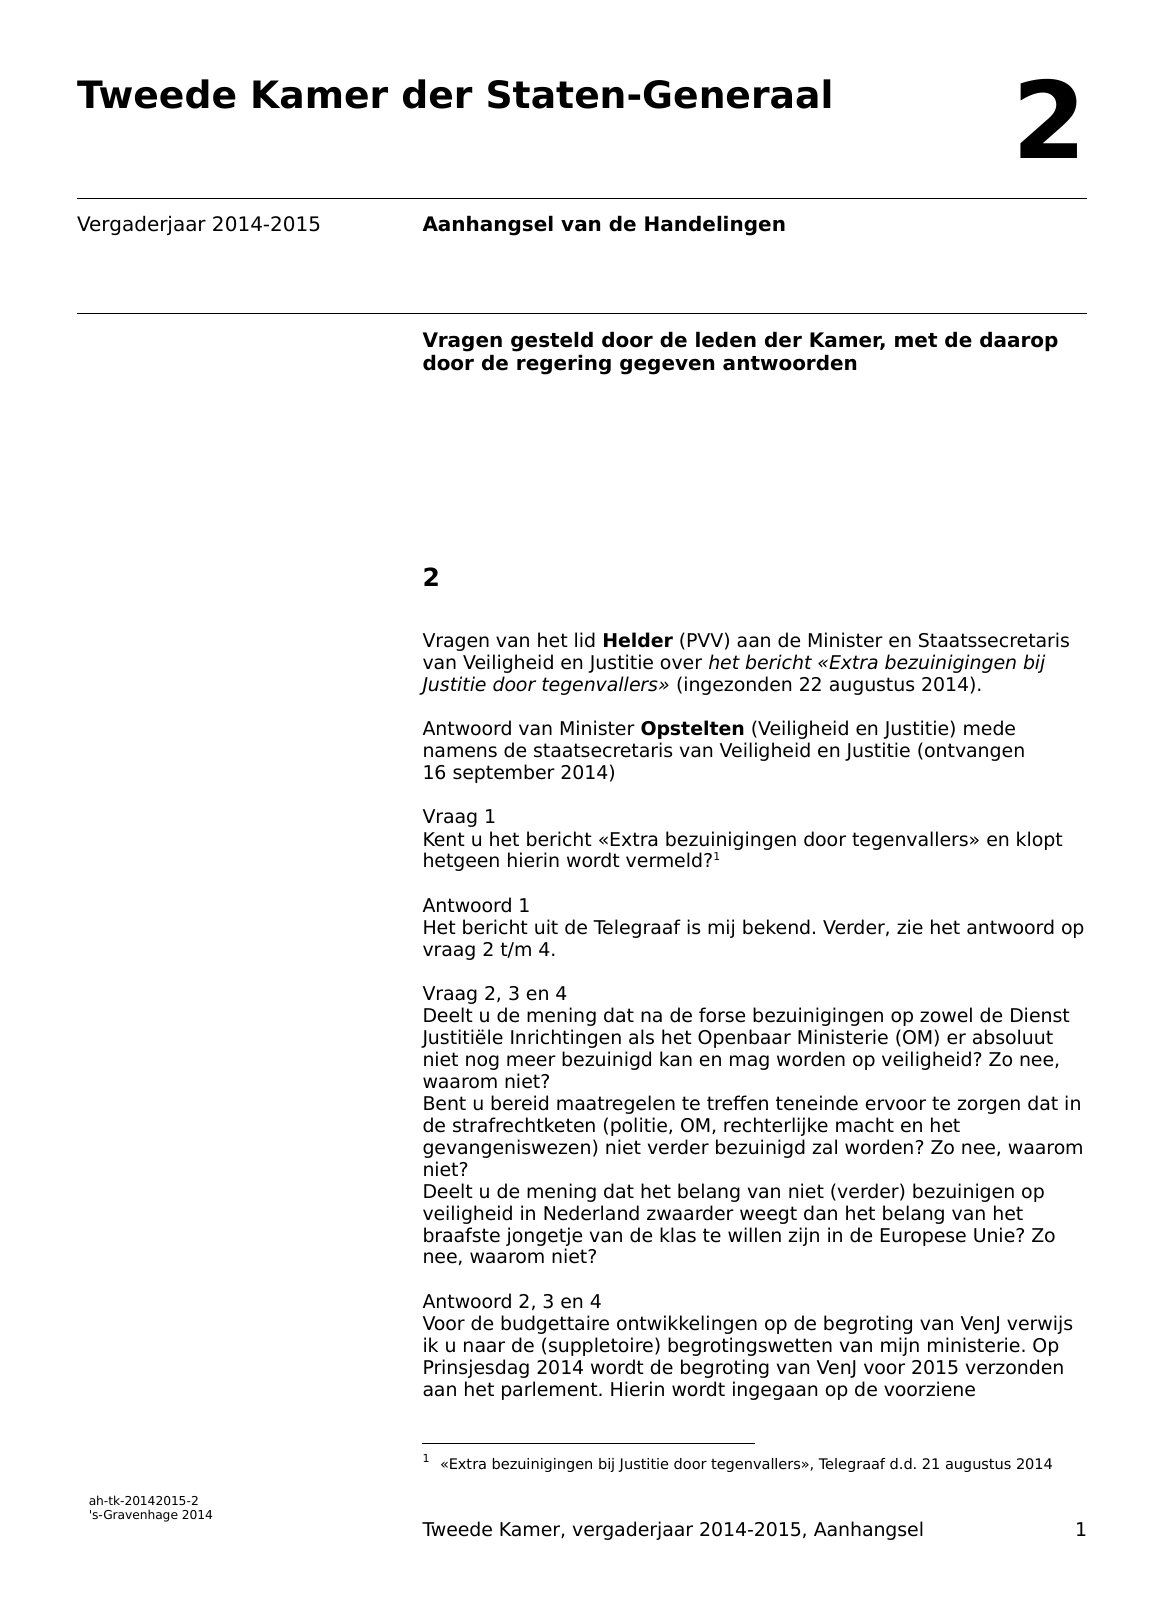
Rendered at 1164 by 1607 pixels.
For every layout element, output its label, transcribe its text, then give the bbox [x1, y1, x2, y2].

text Vragen van het lid Helder (PVV) aan de Minister en Staatssecretaris van Veiligheid en Justitie over het bericht «Extra bezuinigingen bij Justitie door tegenvallers» (ingezonden 22 augustus 2014). [422, 630, 1087, 696]
text 's-Gravenhage 2014 [88, 1508, 323, 1522]
text «Extra bezuinigingen bij Justitie door tegenvallers», Telegraaf d.d. 21 augustus 2014 [422, 1452, 1087, 1474]
text Voor de budgettaire ontwikkelingen op de begroting van VenJ verwijs ik u naar de (suppletoire) begrotingswetten van mijn ministerie. Op Prinsjesdag 2014 wordt de begroting van VenJ voor 2015 verzonden aan het parlement. Hierin wordt ingegaan op de voorziene [422, 1313, 1087, 1401]
text Deelt u de mening dat na de forse bezuinigingen op zowel de Dienst Justitiële Inrichtingen als het Openbaar Ministerie (OM) er absoluut niet nog meer bezuinigd kan en mag worden op veiligheid? Zo nee, waarom niet? [422, 1005, 1087, 1093]
text Het bericht uit de Telegraaf is mij bekend. Verder, zie het antwoord op vraag 2 t/m 4. [422, 917, 1087, 961]
text Vraag 1 [422, 806, 1087, 828]
table_cell Vragen gesteld door de leden der Kamer, met de daarop door de regering gegeven antwoorden [422, 314, 1087, 375]
text 2 [422, 563, 1087, 592]
table_header Tweede Kamer der Staten-Generaal [77, 59, 886, 198]
text Kent u het bericht «Extra bezuinigingen door tegenvallers» en klopt hetgeen hierin wordt vermeld? [422, 828, 1087, 872]
text Vraag 2, 3 en 4 [422, 983, 1087, 1005]
text Antwoord 2, 3 en 4 [422, 1291, 1087, 1313]
table_header 2 [886, 59, 1087, 198]
text Deelt u de mening dat het belang van niet (verder) bezuinigen op veiligheid in Nederland zwaarder weegt dan het belang van het braafste jongetje van de klas te willen zijn in de Europese Unie? Zo nee, waarom niet? [422, 1181, 1087, 1268]
text Antwoord 1 [422, 894, 1087, 917]
text Antwoord van Minister Opstelten (Veiligheid en Justitie) mede namens de staatsecretaris van Veiligheid en Justitie (ontvangen 16 september 2014) [422, 718, 1087, 784]
text Bent u bereid maatregelen te treffen teneinde ervoor te zorgen dat in de strafrechtketen (politie, OM, rechterlijke macht en het gevangeniswezen) niet verder bezuinigd zal worden? Zo nee, waarom niet? [422, 1093, 1087, 1181]
text ah-tk-20142015-2 [88, 1494, 323, 1508]
table_cell Aanhangsel van de Handelingen [422, 199, 1087, 313]
table_cell Vergaderjaar 2014-2015 [77, 199, 422, 313]
table_cell [77, 314, 422, 375]
